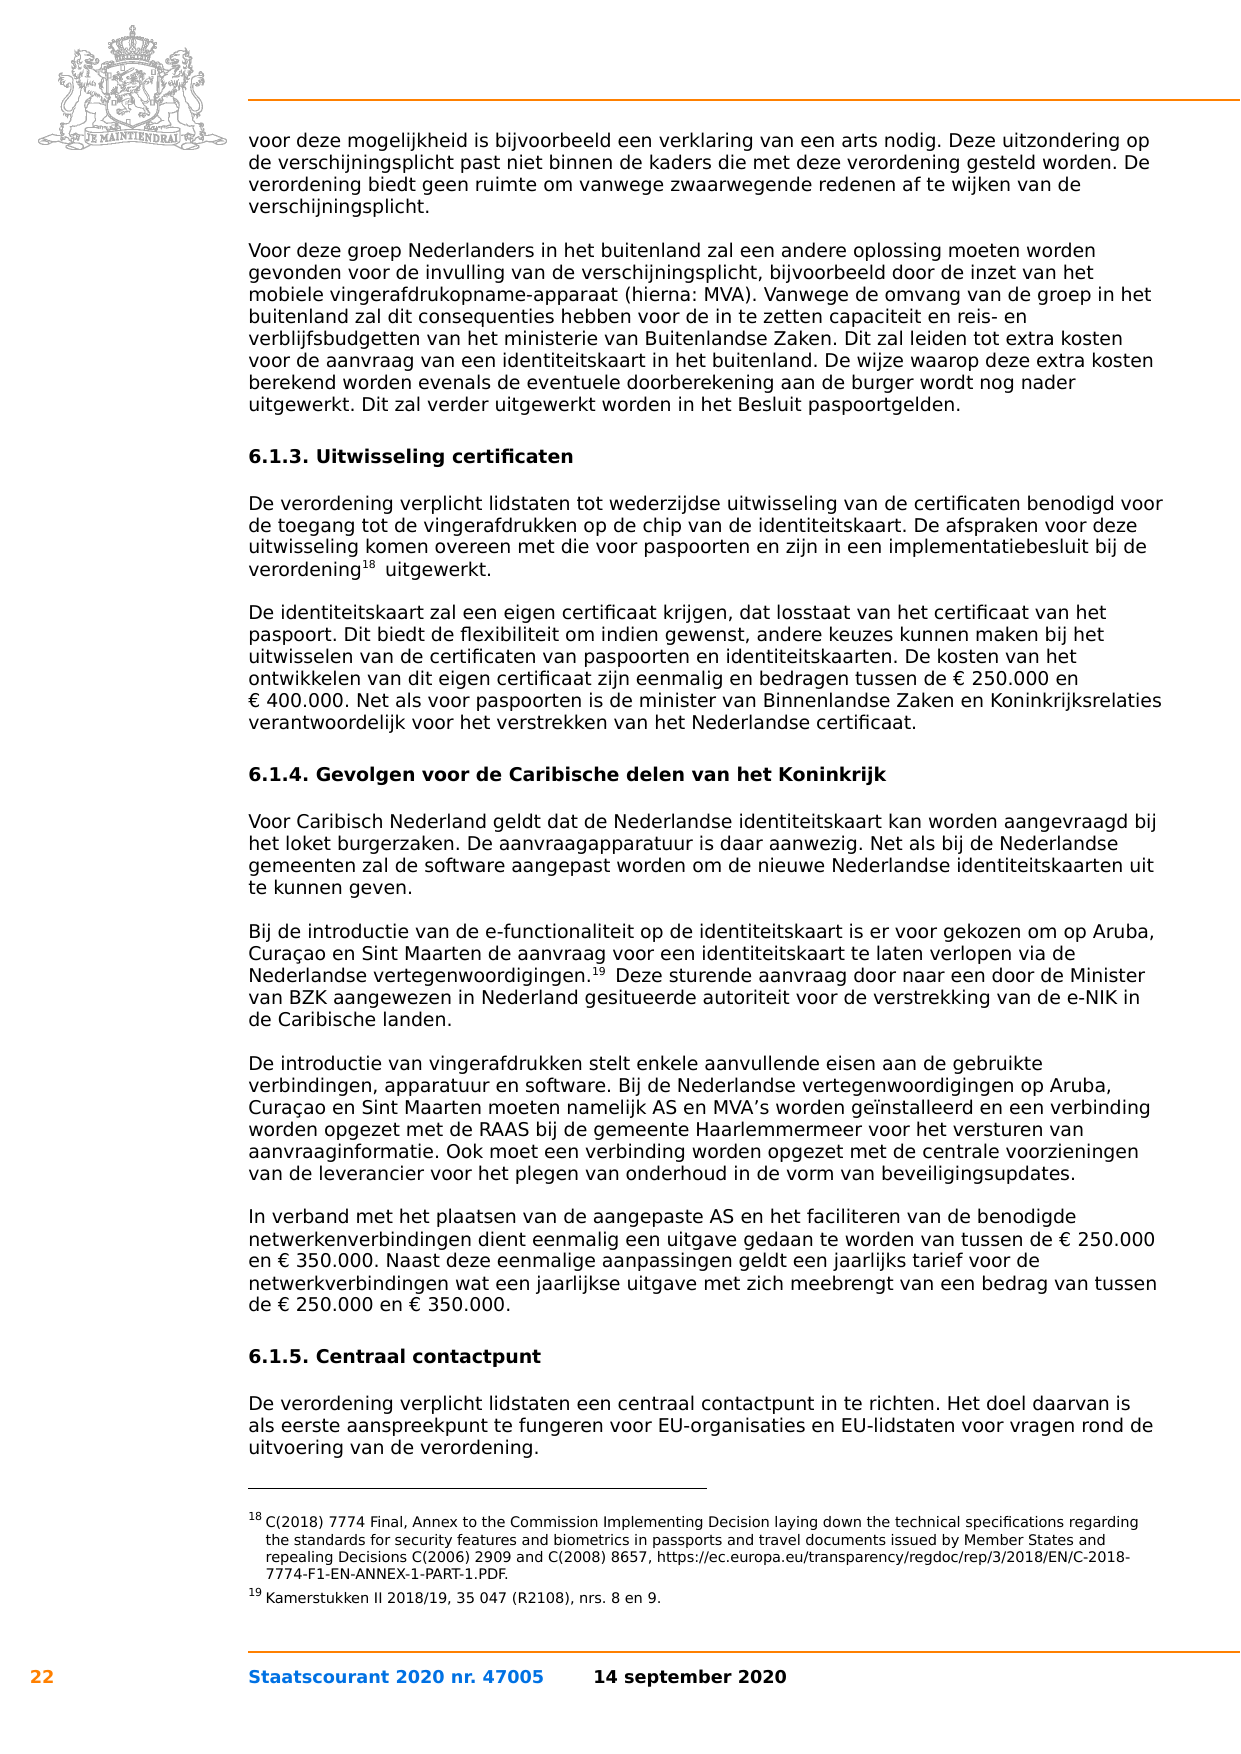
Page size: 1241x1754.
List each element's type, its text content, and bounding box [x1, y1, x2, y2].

subtitle 6.1.5. Centraal contactpunt [248, 1346, 1163, 1368]
text In verband met het plaatsen van de aangepaste AS en het faciliteren van de benodigde netwerkenverbindingen dient eenmalig een uitgave gedaan te worden van tussen de € 250.000 en € 350.000. Naast deze eenmalige aanpassingen geldt een jaarlijks tarief voor de netwerkverbindingen wat een jaarlijkse uitgave met zich meebrengt van een bedrag van tussen de € 250.000 en € 350.000. [248, 1206, 1163, 1316]
text voor deze mogelijkheid is bijvoorbeeld een verklaring van een arts nodig. Deze uitzondering op de verschijningsplicht past niet binnen de kaders die met deze verordening gesteld worden. De verordening biedt geen ruimte om vanwege zwaarwegende redenen af te wijken van de verschijningsplicht. [248, 130, 1163, 218]
text Bij de introductie van de e-functionaliteit op de identiteitskaart is er voor gekozen om op Aruba, Curaçao en Sint Maarten de aanvraag voor een identiteitskaart te laten verlopen via de Nederlandse vertegenwoordigingen. Deze sturende aanvraag door naar een door de Minister van BZK aangewezen in Nederland gesitueerde autoriteit voor de verstrekking van de e-NIK in de Caribische landen. [248, 921, 1163, 1031]
text De identiteitskaart zal een eigen certificaat krijgen, dat losstaat van het certificaat van het paspoort. Dit biedt de flexibiliteit om indien gewenst, andere keuzes kunnen maken bij het uitwisselen van de certificaten van paspoorten en identiteitskaarten. De kosten van het ontwikkelen van dit eigen certificaat zijn eenmalig en bedragen tussen de € 250.000 en € 400.000. Net als voor paspoorten is de minister van Binnenlandse Zaken en Koninkrijksrelaties verantwoordelijk voor het verstrekken van het Nederlandse certificaat. [248, 602, 1163, 734]
text C(2018) 7774 Final, Annex to the Commission Implementing Decision laying down the technical specifications regarding the standards for security features and biometrics in passports and travel documents issued by Member States and repealing Decisions C(2006) 2909 and C(2008) 8657, https://ec.europa.eu/transparency/regdoc/rep/3/2018/EN/C-2018-7774-F1-EN-ANNEX-1-PART-1.PDF. [248, 1510, 1163, 1583]
subtitle 6.1.4. Gevolgen voor de Caribische delen van het Koninkrijk [248, 764, 1163, 786]
text De introductie van vingerafdrukken stelt enkele aanvullende eisen aan de gebruikte verbindingen, apparatuur en software. Bij de Nederlandse vertegenwoordigingen op Aruba, Curaçao en Sint Maarten moeten namelijk AS en MVA’s worden geïnstalleerd en een verbinding worden opgezet met de RAAS bij de gemeente Haarlemmermeer voor het versturen van aanvraaginformatie. Ook moet een verbinding worden opgezet met de centrale voorzieningen van de leverancier voor het plegen van onderhoud in de vorm van beveiligingsupdates. [248, 1053, 1163, 1184]
text Voor Caribisch Nederland geldt dat de Nederlandse identiteitskaart kan worden aangevraagd bij het loket burgerzaken. De aanvraagapparatuur is daar aanwezig. Net als bij de Nederlandse gemeenten zal de software aangepast worden om de nieuwe Nederlandse identiteitskaarten uit te kunnen geven. [248, 811, 1163, 899]
subtitle 6.1.3. Uitwisseling certificaten [248, 446, 1163, 467]
text Voor deze groep Nederlanders in het buitenland zal een andere oplossing moeten worden gevonden voor de invulling van de verschijningsplicht, bijvoorbeeld door de inzet van het mobiele vingerafdrukopname-apparaat (hierna: MVA). Vanwege de omvang van de groep in het buitenland zal dit consequenties hebben voor de in te zetten capaciteit en reis- en verblijfsbudgetten van het ministerie van Buitenlandse Zaken. Dit zal leiden tot extra kosten voor de aanvraag van een identiteitskaart in het buitenland. De wijze waarop deze extra kosten berekend worden evenals de eventuele doorberekening aan de burger wordt nog nader uitgewerkt. Dit zal verder uitgewerkt worden in het Besluit paspoortgelden. [248, 240, 1163, 416]
picture [38, 25, 227, 150]
text Kamerstukken II 2018/19, 35 047 (R2108), nrs. 8 en 9. [248, 1586, 1163, 1608]
text De verordening verplicht lidstaten tot wederzijdse uitwisseling van de certificaten benodigd voor de toegang tot de vingerafdrukken op de chip van de identiteitskaart. De afspraken voor deze uitwisseling komen overeen met die voor paspoorten en zijn in een implementatiebesluit bij de verordening uitgewerkt. [248, 492, 1163, 580]
text De verordening verplicht lidstaten een centraal contactpunt in te richten. Het doel daarvan is als eerste aanspreekpunt te fungeren voor EU-organisaties en EU-lidstaten voor vragen rond de uitvoering van de verordening. [248, 1393, 1163, 1459]
